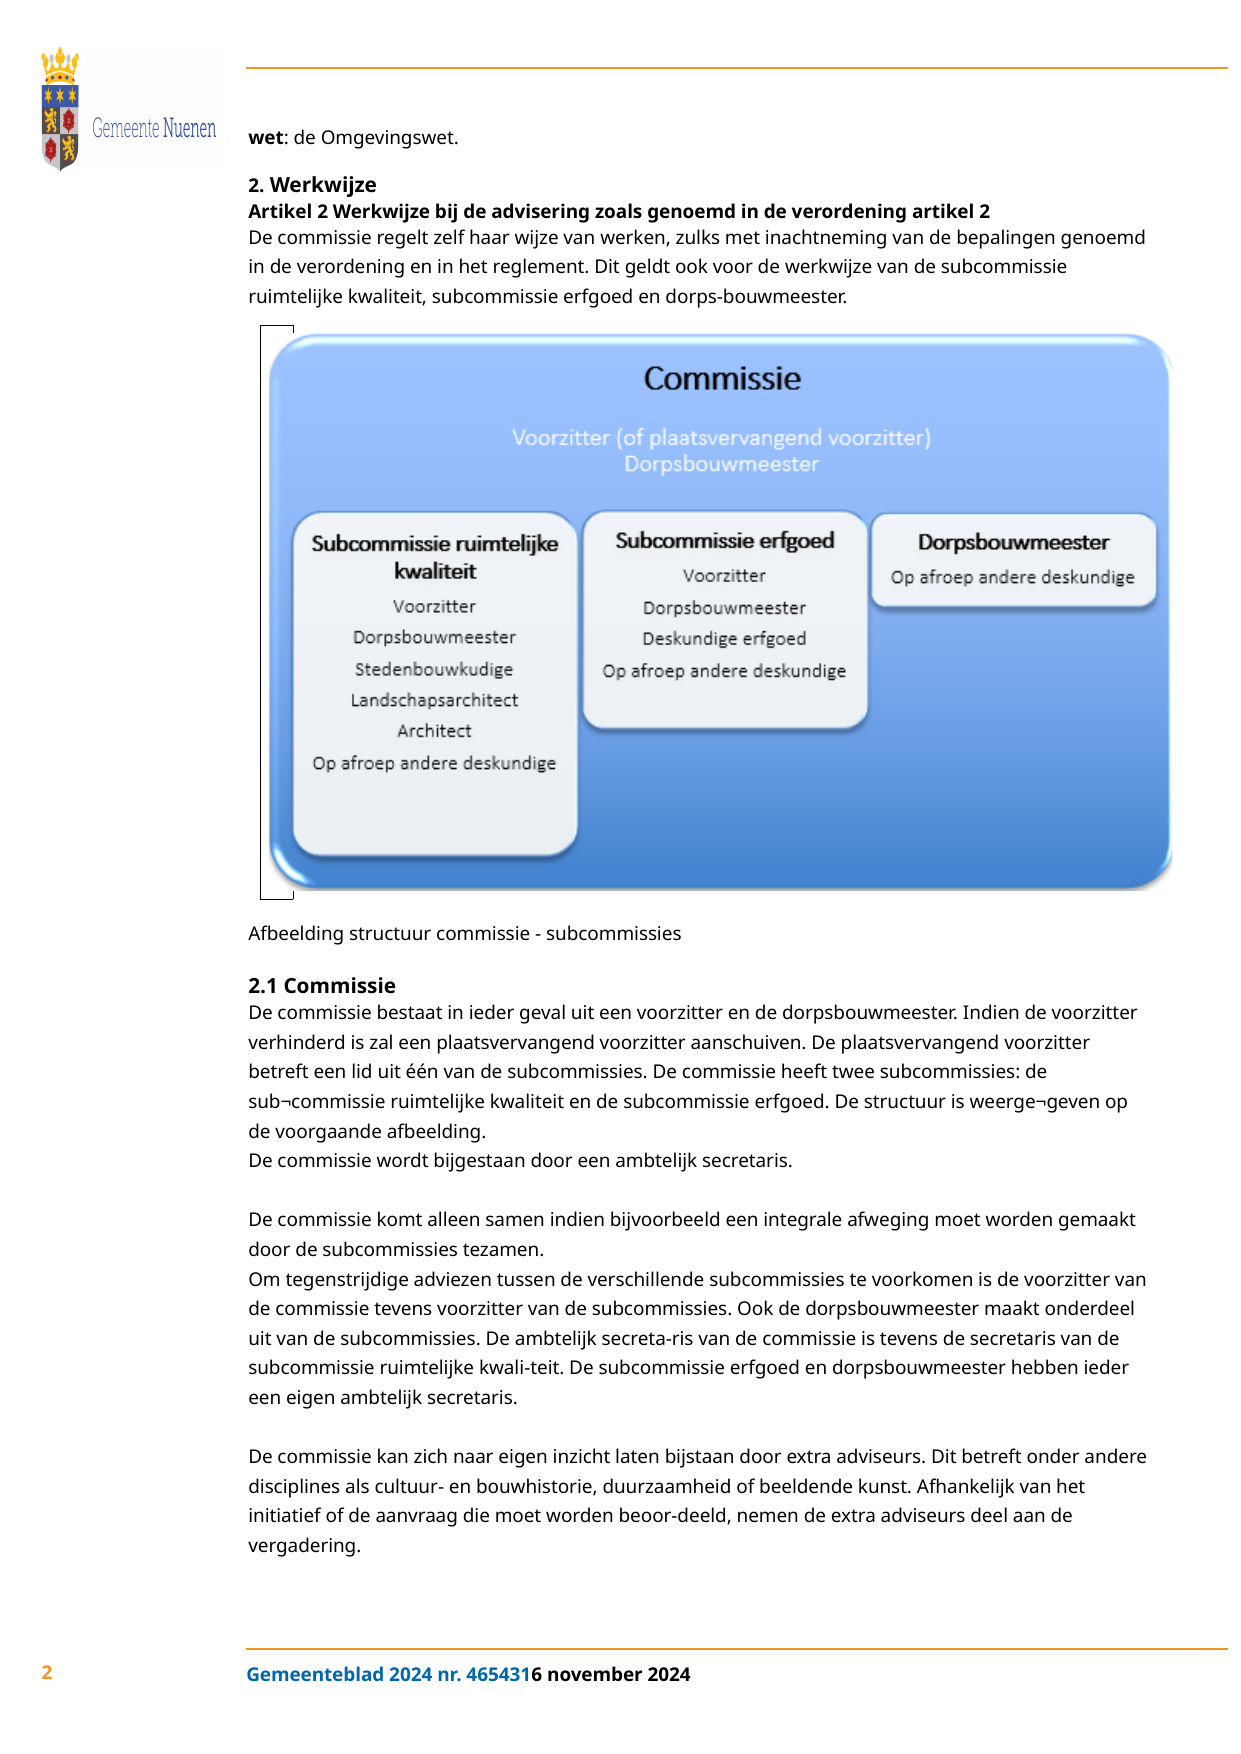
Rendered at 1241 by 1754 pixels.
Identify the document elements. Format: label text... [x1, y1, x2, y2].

text Artikel 2 Werkwijze bij de advisering zoals genoemd in de verordening artikel 2 [248, 198, 1152, 224]
text De commissie wordt bijgestaan door een ambtelijk secretaris. [248, 1147, 1152, 1173]
picture [268, 333, 1173, 891]
text wet: de Omgevingswet. [248, 124, 1152, 150]
text 2. Werkwijze [248, 170, 1152, 198]
text De commissie regelt zelf haar wijze van werken, zulks met inachtneming van de bepalingen genoemd in de verordening en in het reglement. Dit geldt ook voor de werkwijze van de subcommissie ruimtelijke kwaliteit, subcommissie erfgoed en dorps-bouwmeester. [248, 224, 1152, 309]
text De commissie kan zich naar eigen inzicht laten bijstaan door extra adviseurs. Dit betreft onder andere disciplines als cultuur- en bouwhistorie, duurzaamheid of beeldende kunst. Afhankelijk van het initiatief of de aanvraag die moet worden beoor-deeld, nemen de extra adviseurs deel aan de vergadering. [248, 1443, 1152, 1558]
text De commissie komt alleen samen indien bijvoorbeeld een integrale afweging moet worden gemaakt door de subcommissies tezamen. [248, 1207, 1152, 1262]
text Om tegenstrijdige adviezen tussen de verschillende subcommissies te voorkomen is de voorzitter van de commissie tevens voorzitter van de subcommissies. Ook de dorpsbouwmeester maakt onderdeel uit van de subcommissies. De ambtelijk secreta-ris van de commissie is tevens de secretaris van de subcommissie ruimtelijke kwali-teit. De subcommissie erfgoed en dorpsbouwmeester hebben ieder een eigen ambtelijk secretaris. [248, 1266, 1152, 1410]
text De commissie bestaat in ieder geval uit een voorzitter en de dorpsbouwmeester. Indien de voorzitter verhinderd is zal een plaatsvervangend voorzitter aanschuiven. De plaatsvervangend voorzitter betreft een lid uit één van de subcommissies. De commissie heeft twee subcommissies: de sub¬commissie ruimtelijke kwaliteit en de subcommissie erfgoed. De structuur is weerge¬geven op de voorgaande afbeelding. [248, 999, 1152, 1143]
text 2.1 Commissie [248, 971, 1152, 999]
picture [41, 47, 231, 172]
text Afbeelding structuur commissie - subcommissies [248, 921, 1152, 946]
